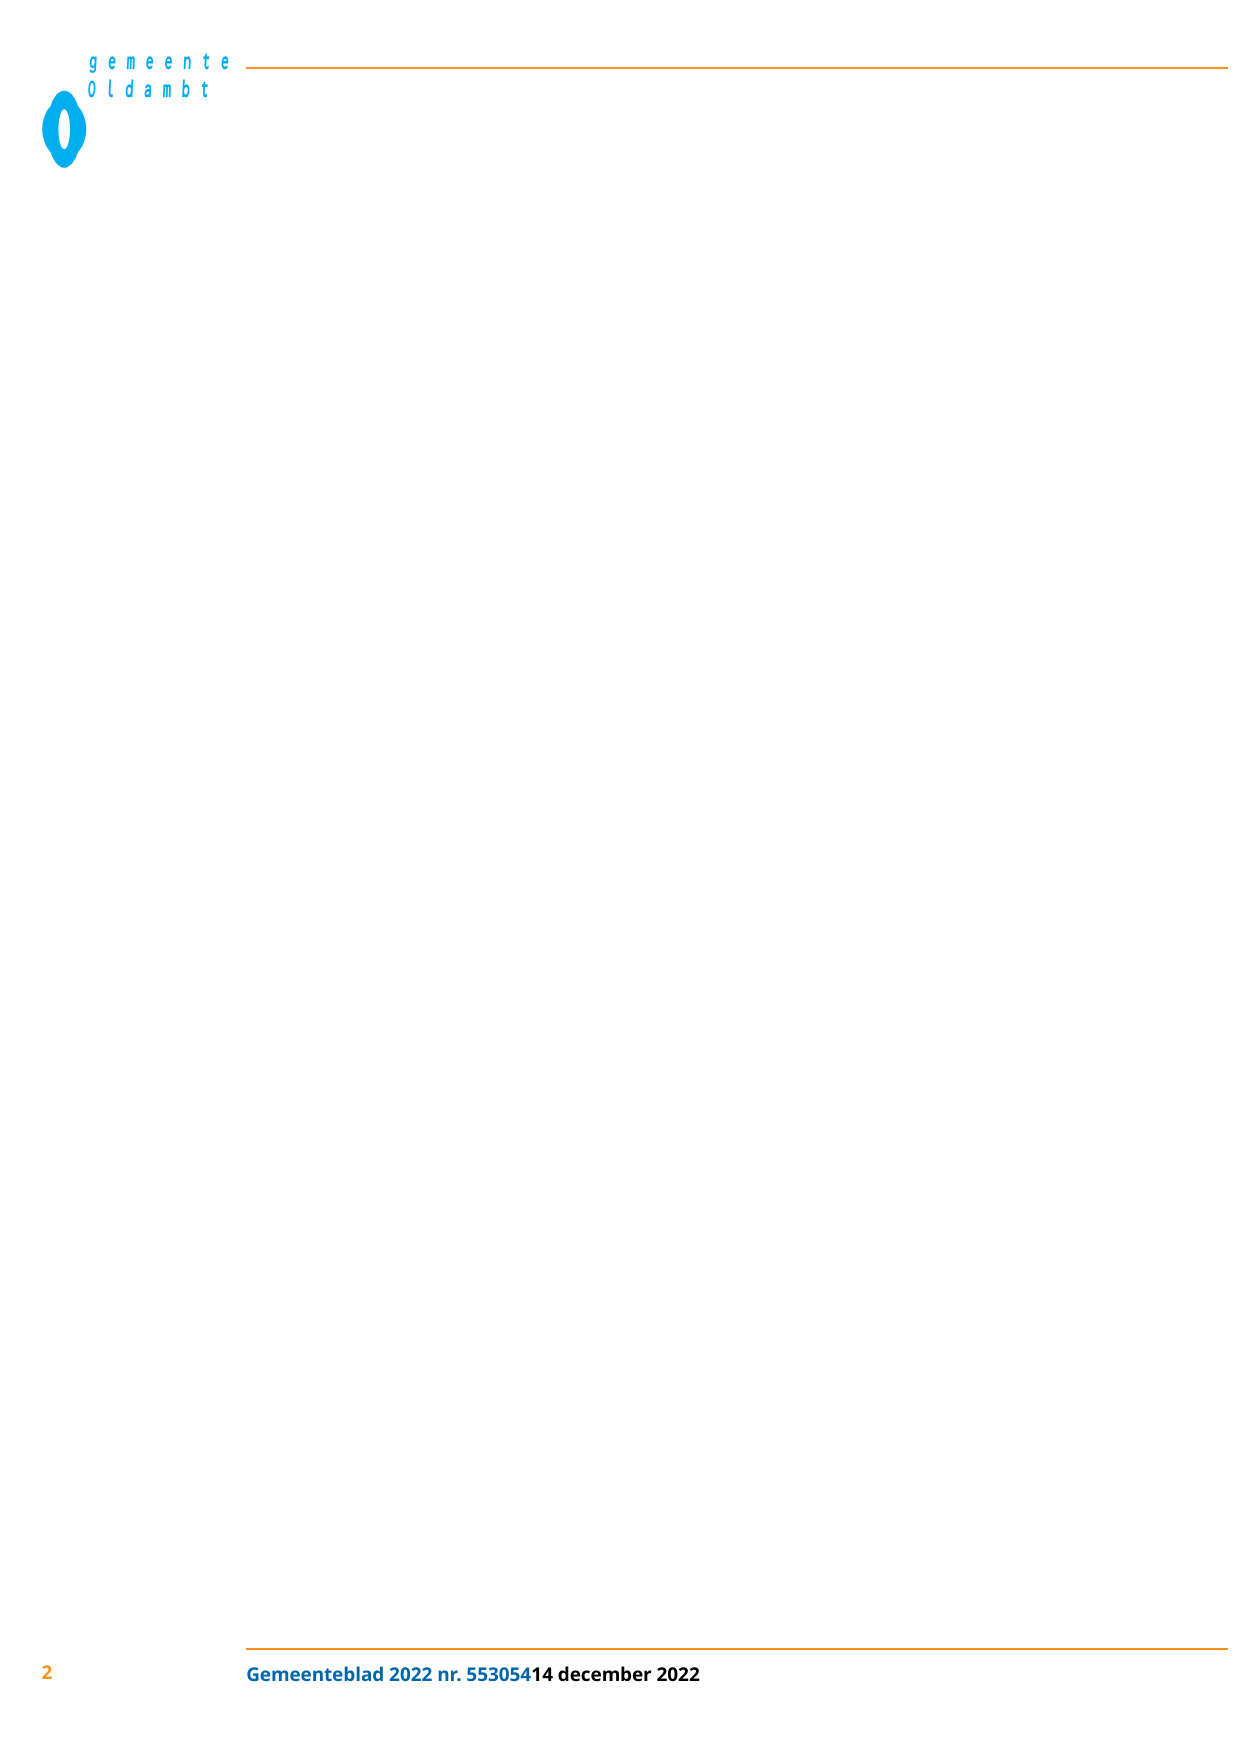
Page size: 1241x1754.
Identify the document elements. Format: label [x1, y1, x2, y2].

picture [41, 47, 231, 172]
